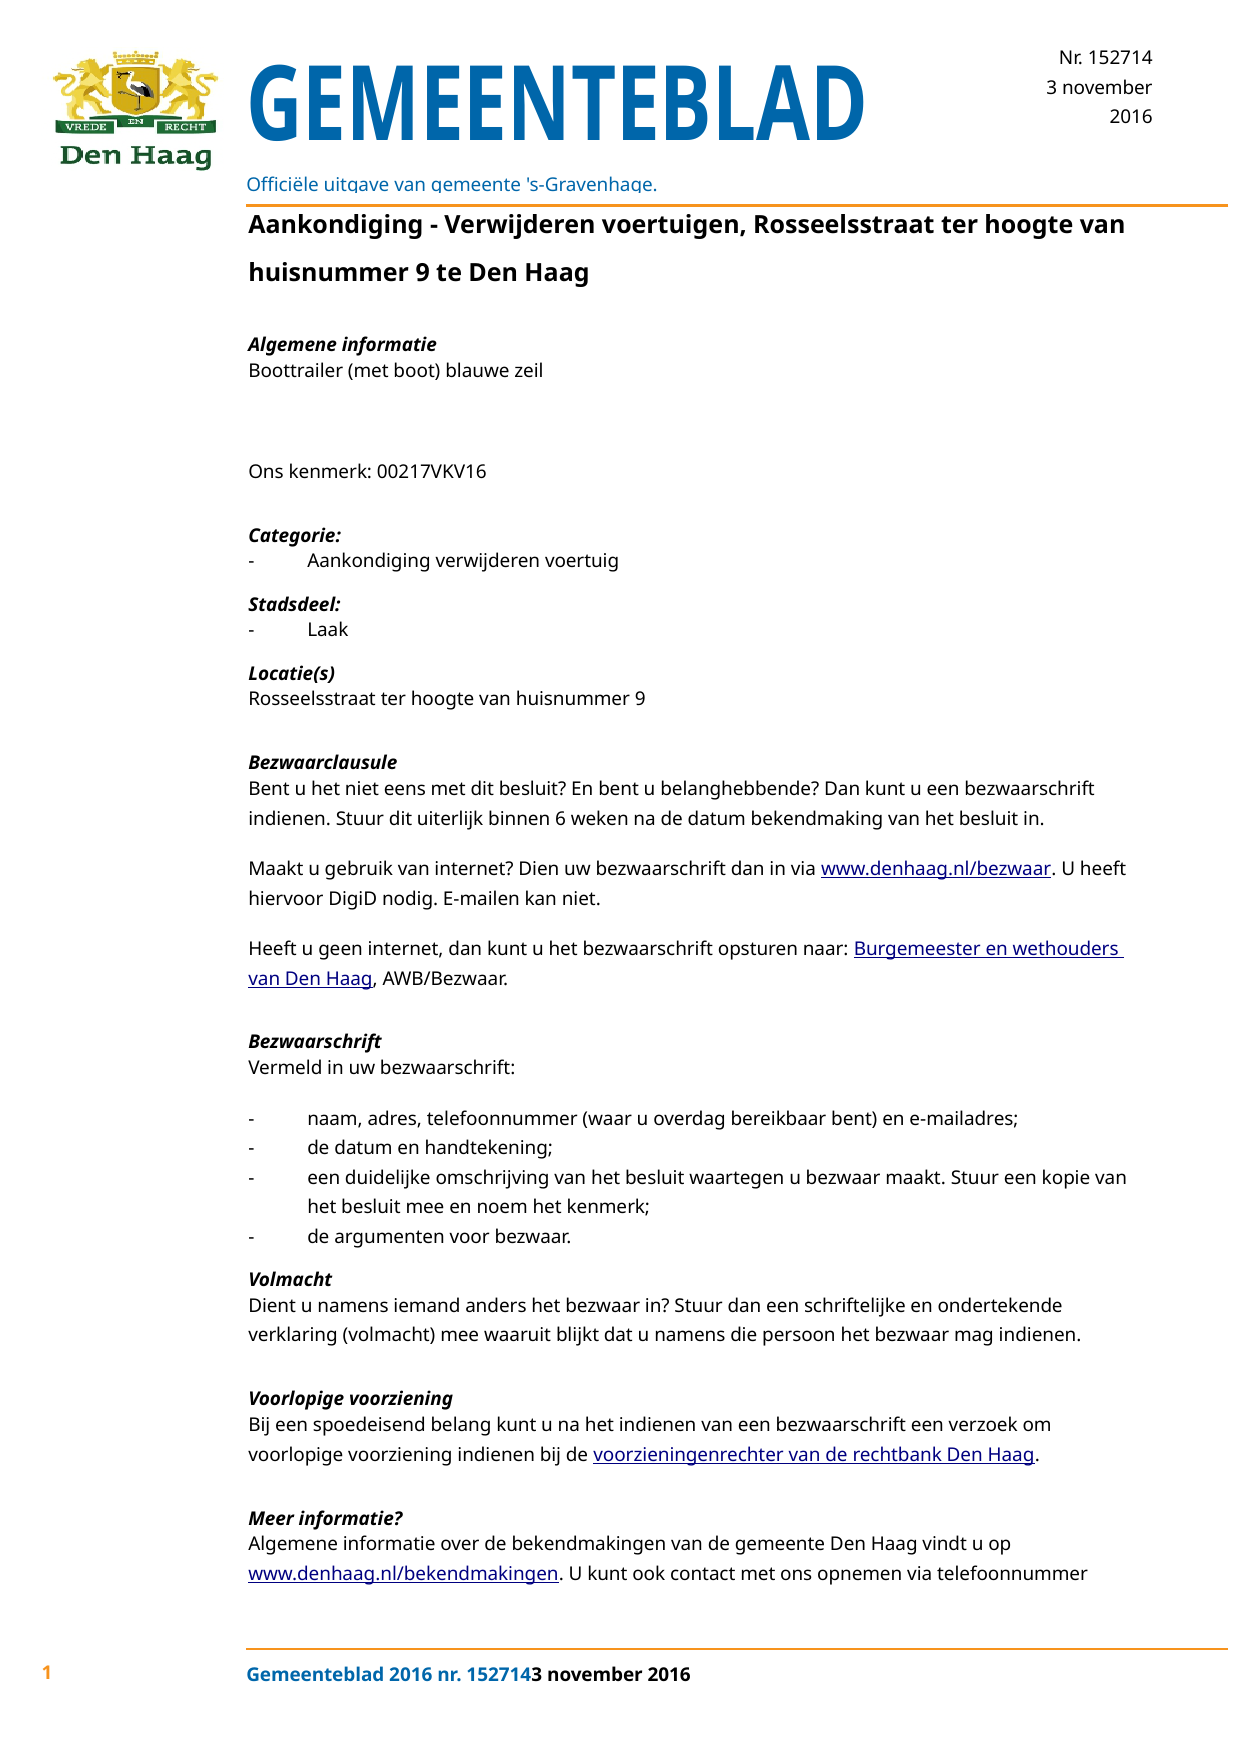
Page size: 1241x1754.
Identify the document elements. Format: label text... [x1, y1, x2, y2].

text Voorlopige voorziening [248, 1386, 1152, 1411]
text Bent u het niet eens met dit besluit? En bent u belanghebbende? Dan kunt u een bezwaarschrift indienen. Stuur dit uiterlijk binnen 6 weken na de datum bekendmaking van het besluit in. [248, 775, 1152, 830]
list de argumenten voor bezwaar. [248, 1223, 1152, 1249]
list Aankondiging verwijderen voertuig [248, 548, 1152, 573]
text Ons kenmerk: 00217VKV16 [248, 458, 1152, 484]
text Bezwaarclausule [248, 749, 1152, 775]
text Categorie: [248, 522, 1152, 548]
list Laak [248, 617, 1152, 642]
text Volmacht [248, 1266, 1152, 1292]
list een duidelijke omschrijving van het besluit waartegen u bezwaar maakt. Stuur een kopie van het besluit mee en noem het kenmerk; [248, 1164, 1152, 1219]
text Bezwaarschrift [248, 1029, 1152, 1054]
picture [41, 47, 231, 172]
text Vermeld in uw bezwaarschrift: [248, 1054, 1152, 1080]
list de datum en handtekening; [248, 1134, 1152, 1160]
text Meer informatie? [248, 1505, 1152, 1531]
text Heeft u geen internet, dan kunt u het bezwaarschrift opsturen naar: Burgemeester en wethouders van Den Haag, AWB/Bezwaar. [248, 935, 1152, 990]
text Locatie(s) [248, 660, 1152, 685]
text Algemene informatie over de bekendmakingen van de gemeente Den Haag vindt u op www.denhaag.nl/bekendmakingen. U kunt ook contact met ons opnemen via telefoonnummer [248, 1531, 1152, 1586]
text Stadsdeel: [248, 591, 1152, 617]
text Rosseelsstraat ter hoogte van huisnummer 9 [248, 685, 1152, 711]
list naam, adres, telefoonnummer (waar u overdag bereikbaar bent) en e-mailadres; [248, 1105, 1152, 1131]
text Algemene informatie [248, 331, 1152, 357]
text Dient u namens iemand anders het bezwaar in? Stuur dan een schriftelijke en ondertekende verklaring (volmacht) mee waaruit blijkt dat u namens die persoon het bezwaar mag indienen. [248, 1292, 1152, 1347]
text Aankondiging - Verwijderen voertuigen, Rosseelsstraat ter hoogte van huisnummer 9 te Den Haag [248, 207, 1152, 288]
text Bij een spoedeisend belang kunt u na het indienen van een bezwaarschrift een verzoek om voorlopige voorziening indienen bij de voorzieningenrechter van de rechtbank Den Haag. [248, 1411, 1152, 1467]
text Boottrailer (met boot) blauwe zeil [248, 357, 1152, 383]
text Maakt u gebruik van internet? Dien uw bezwaarschrift dan in via www.denhaag.nl/bezwaar. U heeft hiervoor DigiD nodig. E-mailen kan niet. [248, 855, 1152, 910]
